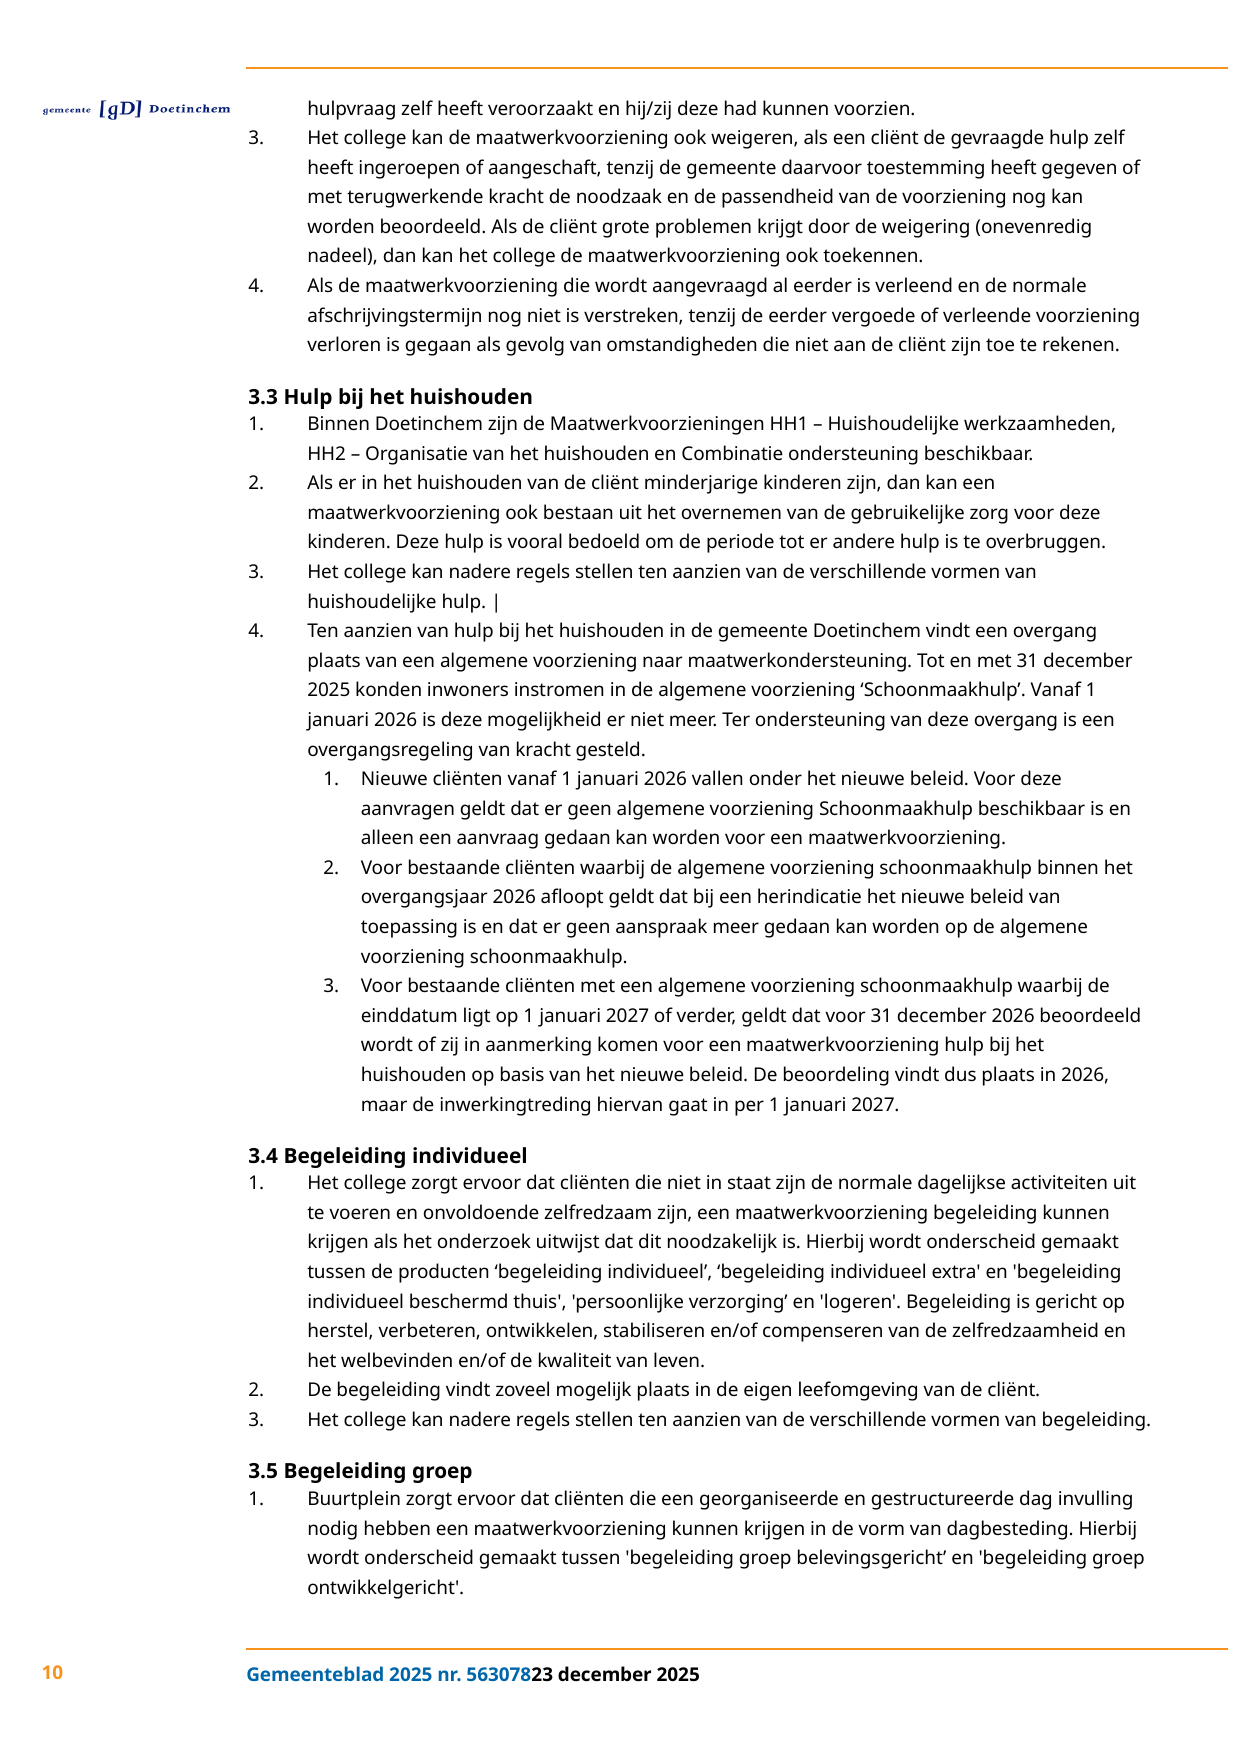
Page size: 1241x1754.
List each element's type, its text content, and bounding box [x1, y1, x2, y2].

list Voor bestaande cliënten met een algemene voorziening schoonmaakhulp waarbij de einddatum ligt op 1 januari 2027 of verder, geldt dat voor 31 december 2026 beoordeeld wordt of zij in aanmerking komen voor een maatwerkvoorziening hulp bij het huishouden op basis van het nieuwe beleid. De beoordeling vindt dus plaats in 2026, maar de inwerkingtreding hiervan gaat in per 1 januari 2027. [323, 972, 1152, 1116]
list Het college kan de maatwerkvoorziening ook weigeren, als een cliënt de gevraagde hulp zelf heeft ingeroepen of aangeschaft, tenzij de gemeente daarvoor toestemming heeft gegeven of met terugwerkende kracht de noodzaak en de passendheid van de voorziening nog kan worden beoordeeld. Als de cliënt grote problemen krijgt door de weigering (onevenredig nadeel), dan kan het college de maatwerkvoorziening ook toekennen. [248, 124, 1152, 268]
list De begeleiding vindt zoveel mogelijk plaats in de eigen leefomgeving van de cliënt. [248, 1377, 1152, 1402]
list Het college kan nadere regels stellen ten aanzien van de verschillende vormen van begeleiding. [248, 1406, 1152, 1432]
list Buurtplein zorgt ervoor dat cliënten die een georganiseerde en gestructureerde dag invulling nodig hebben een maatwerkvoorziening kunnen krijgen in de vorm van dagbesteding. Hierbij wordt onderscheid gemaakt tussen 'begeleiding groep belevingsgericht’ en 'begeleiding groep ontwikkelgericht'. [248, 1485, 1152, 1599]
list Het college zorgt ervoor dat cliënten die niet in staat zijn de normale dagelijkse activiteiten uit te voeren en onvoldoende zelfredzaam zijn, een maatwerkvoorziening begeleiding kunnen krijgen als het onderzoek uitwijst dat dit noodzakelijk is. Hierbij wordt onderscheid gemaakt tussen de producten ‘begeleiding individueel’, ‘begeleiding individueel extra' en 'begeleiding individueel beschermd thuis', 'persoonlijke verzorging’ en 'logeren'. Begeleiding is gericht op herstel, verbeteren, ontwikkelen, stabiliseren en/of compenseren van de zelfredzaamheid en het welbevinden en/of de kwaliteit van leven. [248, 1169, 1152, 1373]
text 3.5 Begeleiding groep [248, 1457, 1152, 1485]
list Ten aanzien van hulp bij het huishouden in de gemeente Doetinchem vindt een overgang plaats van een algemene voorziening naar maatwerkondersteuning. Tot en met 31 december 2025 konden inwoners instromen in de algemene voorziening ‘Schoonmaakhulp’. Vanaf 1 januari 2026 is deze mogelijkheid er niet meer. Ter ondersteuning van deze overgang is een overgangsregeling van kracht gesteld. [248, 617, 1152, 761]
text 3.4 Begeleiding individueel [248, 1141, 1152, 1169]
list Het college kan nadere regels stellen ten aanzien van de verschillende vormen van huishoudelijke hulp. | [248, 558, 1152, 613]
text 3.3 Hulp bij het huishouden [248, 382, 1152, 410]
list hulpvraag zelf heeft veroorzaakt en hij/zij deze had kunnen voorzien. [248, 95, 1152, 121]
picture [41, 47, 231, 172]
list Als er in het huishouden van de cliënt minderjarige kinderen zijn, dan kan een maatwerkvoorziening ook bestaan uit het overnemen van de gebruikelijke zorg voor deze kinderen. Deze hulp is vooral bedoeld om de periode tot er andere hulp is te overbruggen. [248, 469, 1152, 554]
list Binnen Doetinchem zijn de Maatwerkvoorzieningen HH1 – Huishoudelijke werkzaamheden, HH2 – Organisatie van het huishouden en Combinatie ondersteuning beschikbaar. [248, 410, 1152, 466]
list Nieuwe cliënten vanaf 1 januari 2026 vallen onder het nieuwe beleid. Voor deze aanvragen geldt dat er geen algemene voorziening Schoonmaakhulp beschikbaar is en alleen een aanvraag gedaan kan worden voor een maatwerkvoorziening. [323, 765, 1152, 850]
list Voor bestaande cliënten waarbij de algemene voorziening schoonmaakhulp binnen het overgangsjaar 2026 afloopt geldt dat bij een herindicatie het nieuwe beleid van toepassing is en dat er geen aanspraak meer gedaan kan worden op de algemene voorziening schoonmaakhulp. [323, 854, 1152, 968]
list Als de maatwerkvoorziening die wordt aangevraagd al eerder is verleend en de normale afschrijvingstermijn nog niet is verstreken, tenzij de eerder vergoede of verleende voorziening verloren is gegaan als gevolg van omstandigheden die niet aan de cliënt zijn toe te rekenen. [248, 272, 1152, 357]
